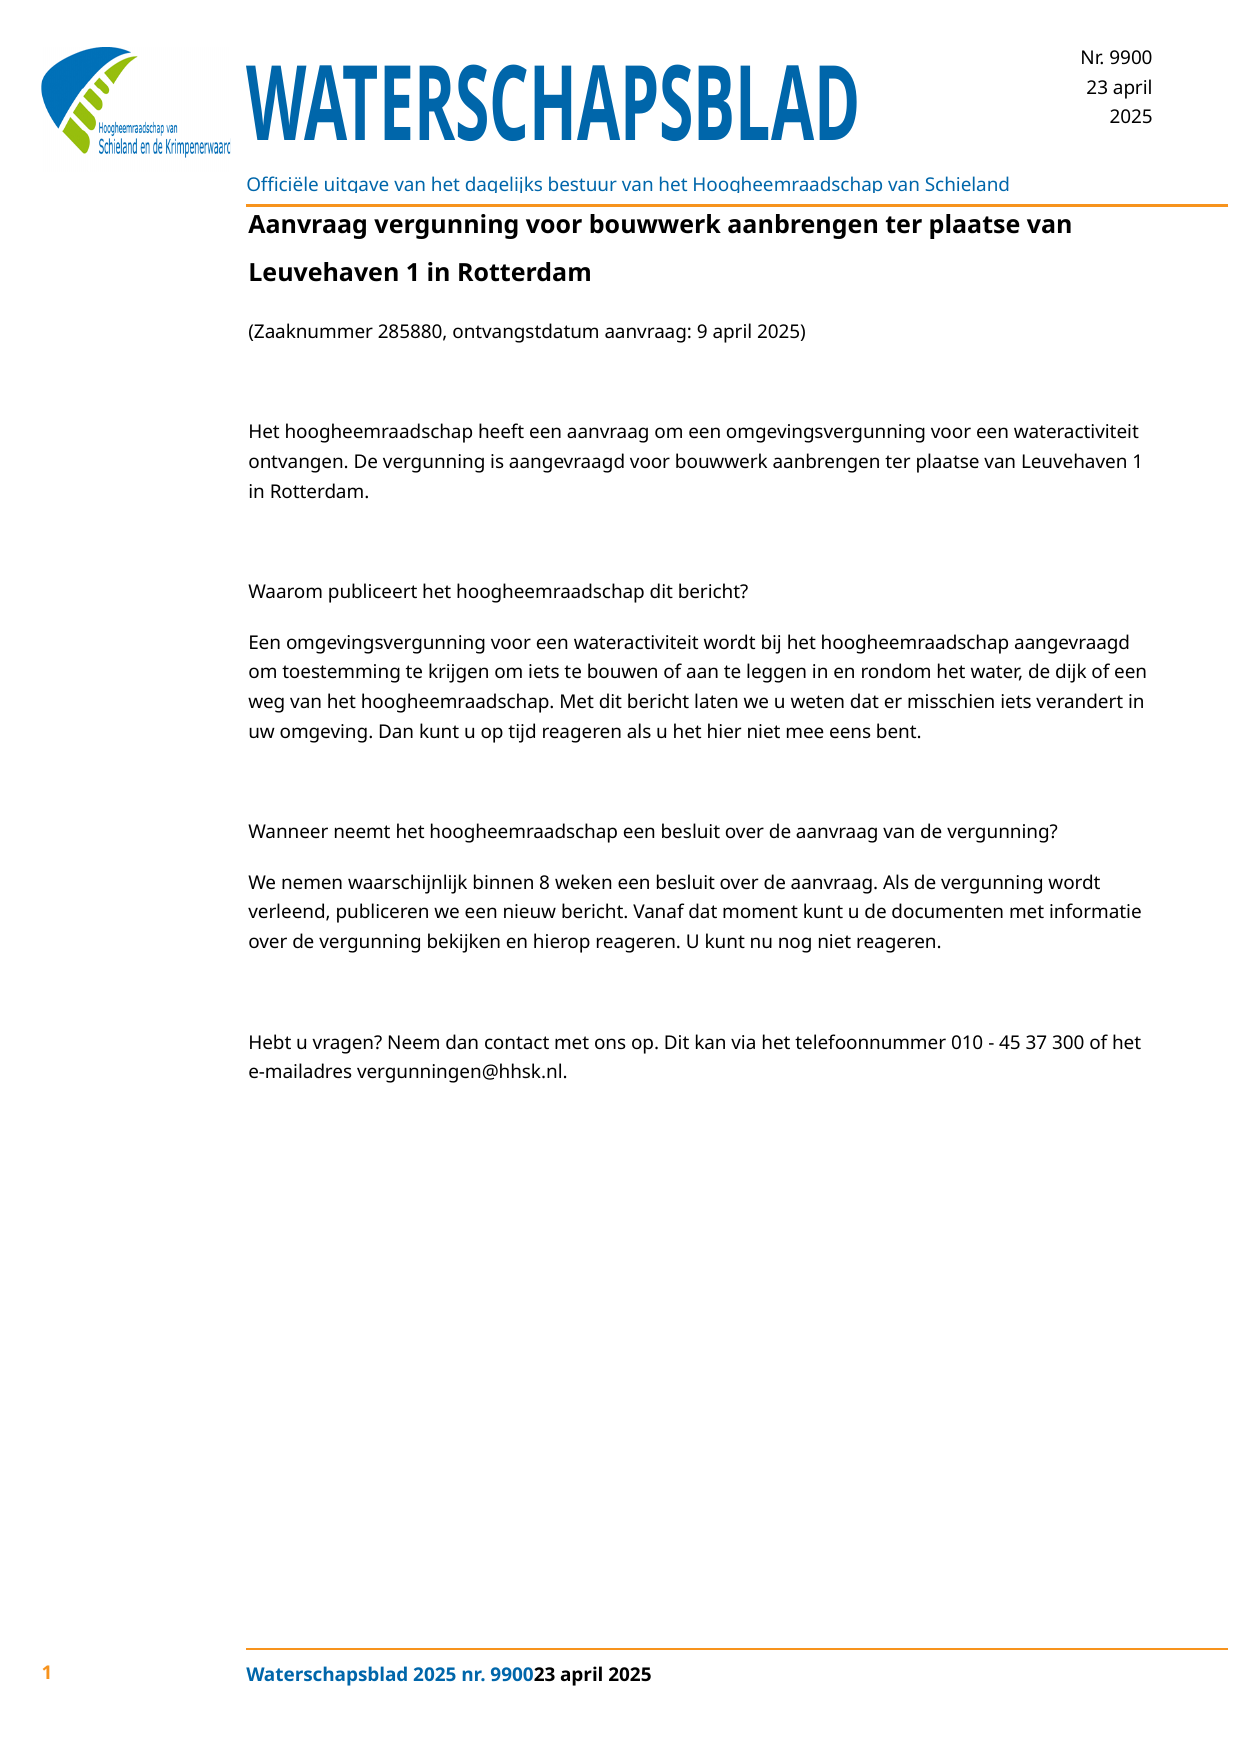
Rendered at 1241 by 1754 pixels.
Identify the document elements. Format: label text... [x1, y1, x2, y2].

text We nemen waarschijnlijk binnen 8 weken een besluit over de aanvraag. Als de vergunning wordt verleend, publiceren we een nieuw bericht. Vanaf dat moment kunt u de documenten met informatie over de vergunning bekijken en hierop reageren. U kunt nu nog niet reageren. [248, 869, 1152, 954]
text Aanvraag vergunning voor bouwwerk aanbrengen ter plaatse van Leuvehaven 1 in Rotterdam [248, 207, 1152, 288]
text (Zaaknummer 285880, ontvangstdatum aanvraag: 9 april 2025) [248, 318, 1152, 344]
text Hebt u vragen? Neem dan contact met ons op. Dit kan via het telefoonnummer 010 - 45 37 300 of het e-mailadres vergunningen@hhsk.nl. [248, 1029, 1152, 1084]
text Het hoogheemraadschap heeft een aanvraag om een omgevingsvergunning voor een wateractiviteit ontvangen. De vergunning is aangevraagd voor bouwwerk aanbrengen ter plaatse van Leuvehaven 1 in Rotterdam. [248, 419, 1152, 504]
picture [41, 47, 231, 172]
text Wanneer neemt het hoogheemraadschap een besluit over de aanvraag van de vergunning? [248, 819, 1152, 844]
text Een omgevingsvergunning voor een wateractiviteit wordt bij het hoogheemraadschap aangevraagd om toestemming te krijgen om iets te bouwen of aan te leggen in en rondom het water, de dijk of een weg van het hoogheemraadschap. Met dit bericht laten we u weten dat er misschien iets verandert in uw omgeving. Dan kunt u op tijd reageren als u het hier niet mee eens bent. [248, 629, 1152, 744]
text Waarom publiceert het hoogheemraadschap dit bericht? [248, 579, 1152, 604]
